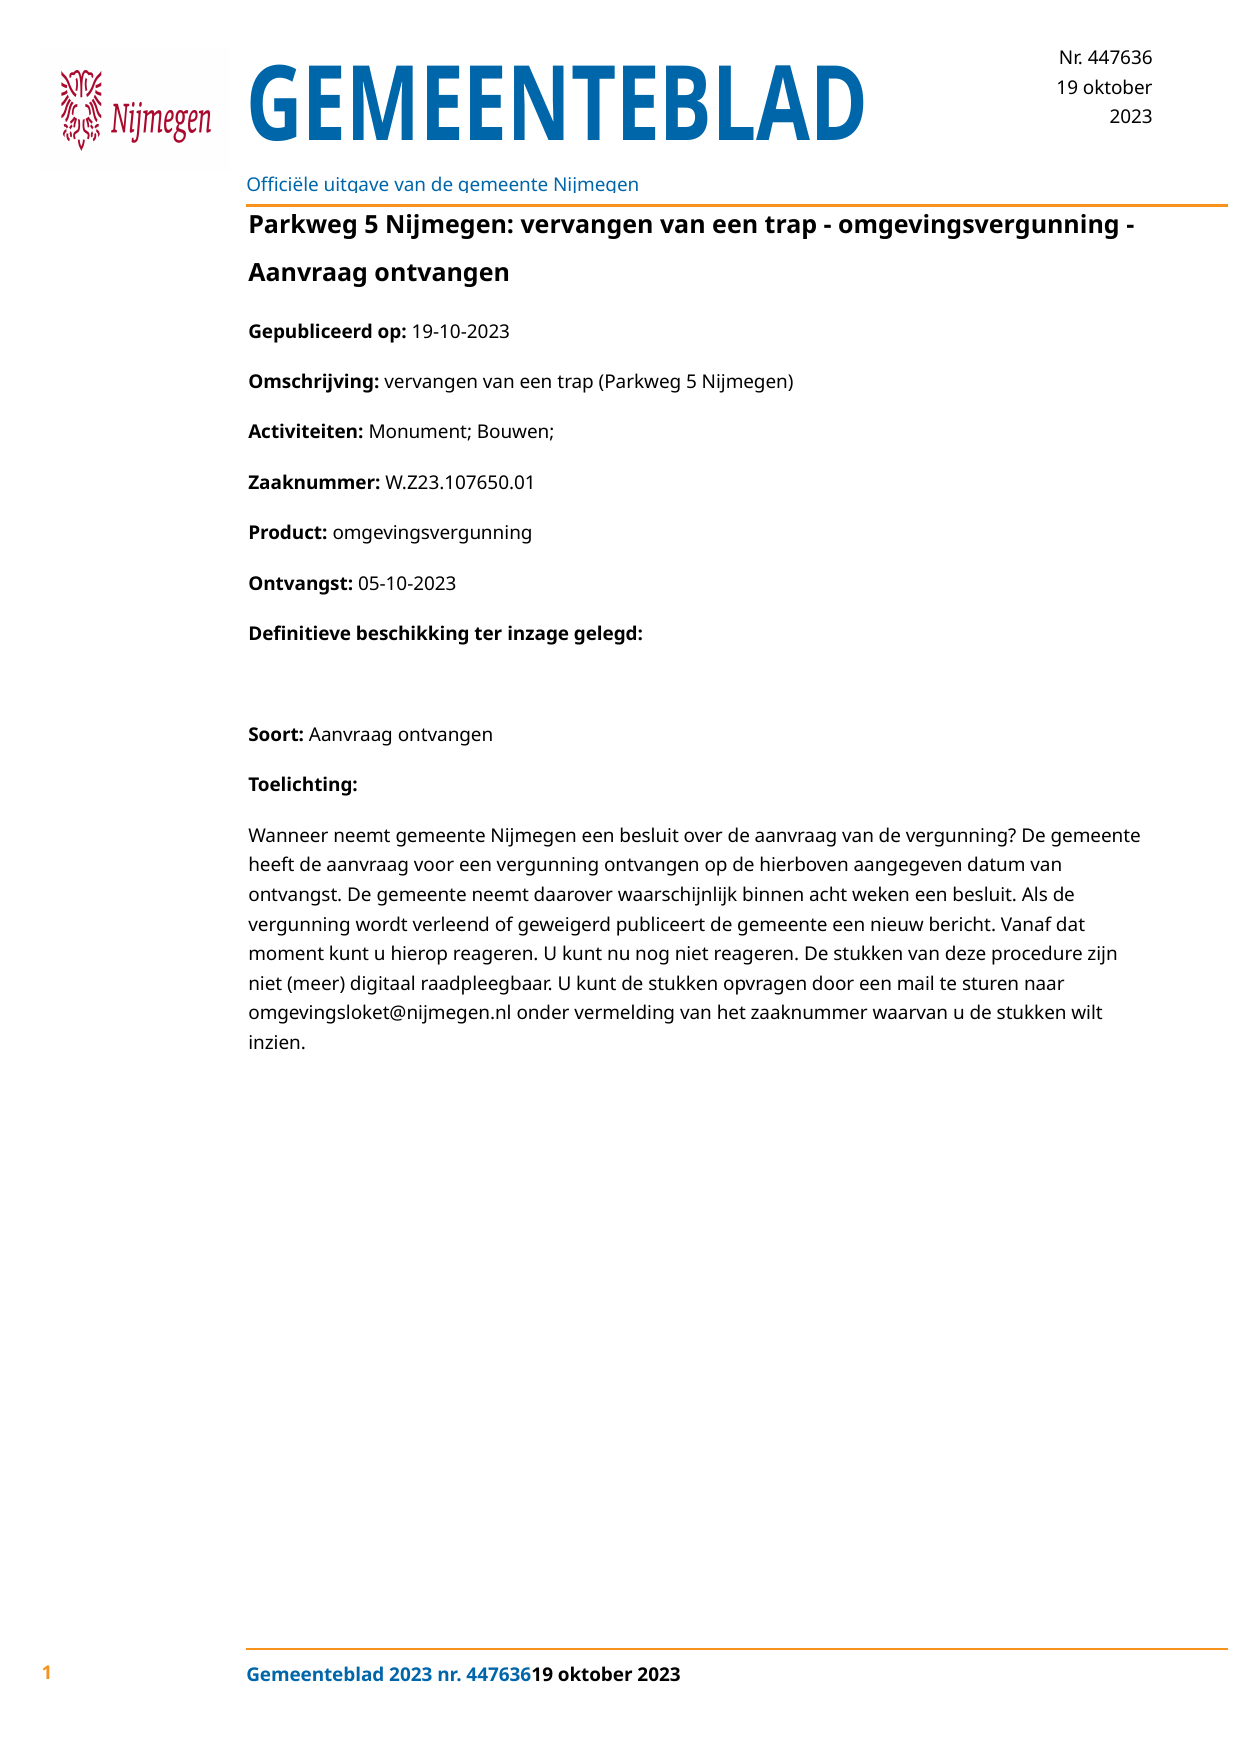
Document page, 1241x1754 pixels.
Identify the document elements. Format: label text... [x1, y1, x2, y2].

text Zaaknummer: W.Z23.107650.01 [248, 469, 1152, 495]
text Omschrijving: vervangen van een trap (Parkweg 5 Nijmegen) [248, 368, 1152, 394]
text Soort: Aanvraag ontvangen [248, 721, 1152, 747]
text Wanneer neemt gemeente Nijmegen een besluit over de aanvraag van de vergunning? De gemeente heeft de aanvraag voor een vergunning ontvangen op de hierboven aangegeven datum van ontvangst. De gemeente neemt daarover waarschijnlijk binnen acht weken een besluit. Als de vergunning wordt verleend of geweigerd publiceert de gemeente een nieuw bericht. Vanaf dat moment kunt u hierop reageren. U kunt nu nog niet reageren. De stukken van deze procedure zijn niet (meer) digitaal raadpleegbaar. U kunt de stukken opvragen door een mail te sturen naar omgevingsloket@nijmegen.nl onder vermelding van het zaaknummer waarvan u de stukken wilt inzien. [248, 822, 1152, 1055]
text Parkweg 5 Nijmegen: vervangen van een trap - omgevingsvergunning - Aanvraag ontvangen [248, 207, 1152, 288]
picture [41, 47, 231, 172]
text Gepubliceerd op: 19-10-2023 [248, 318, 1152, 344]
text Toelichting: [248, 772, 1152, 797]
text Definitieve beschikking ter inzage gelegd: [248, 620, 1152, 646]
text Product: omgevingsvergunning [248, 519, 1152, 545]
text Ontvangst: 05-10-2023 [248, 570, 1152, 596]
text Activiteiten: Monument; Bouwen; [248, 419, 1152, 444]
